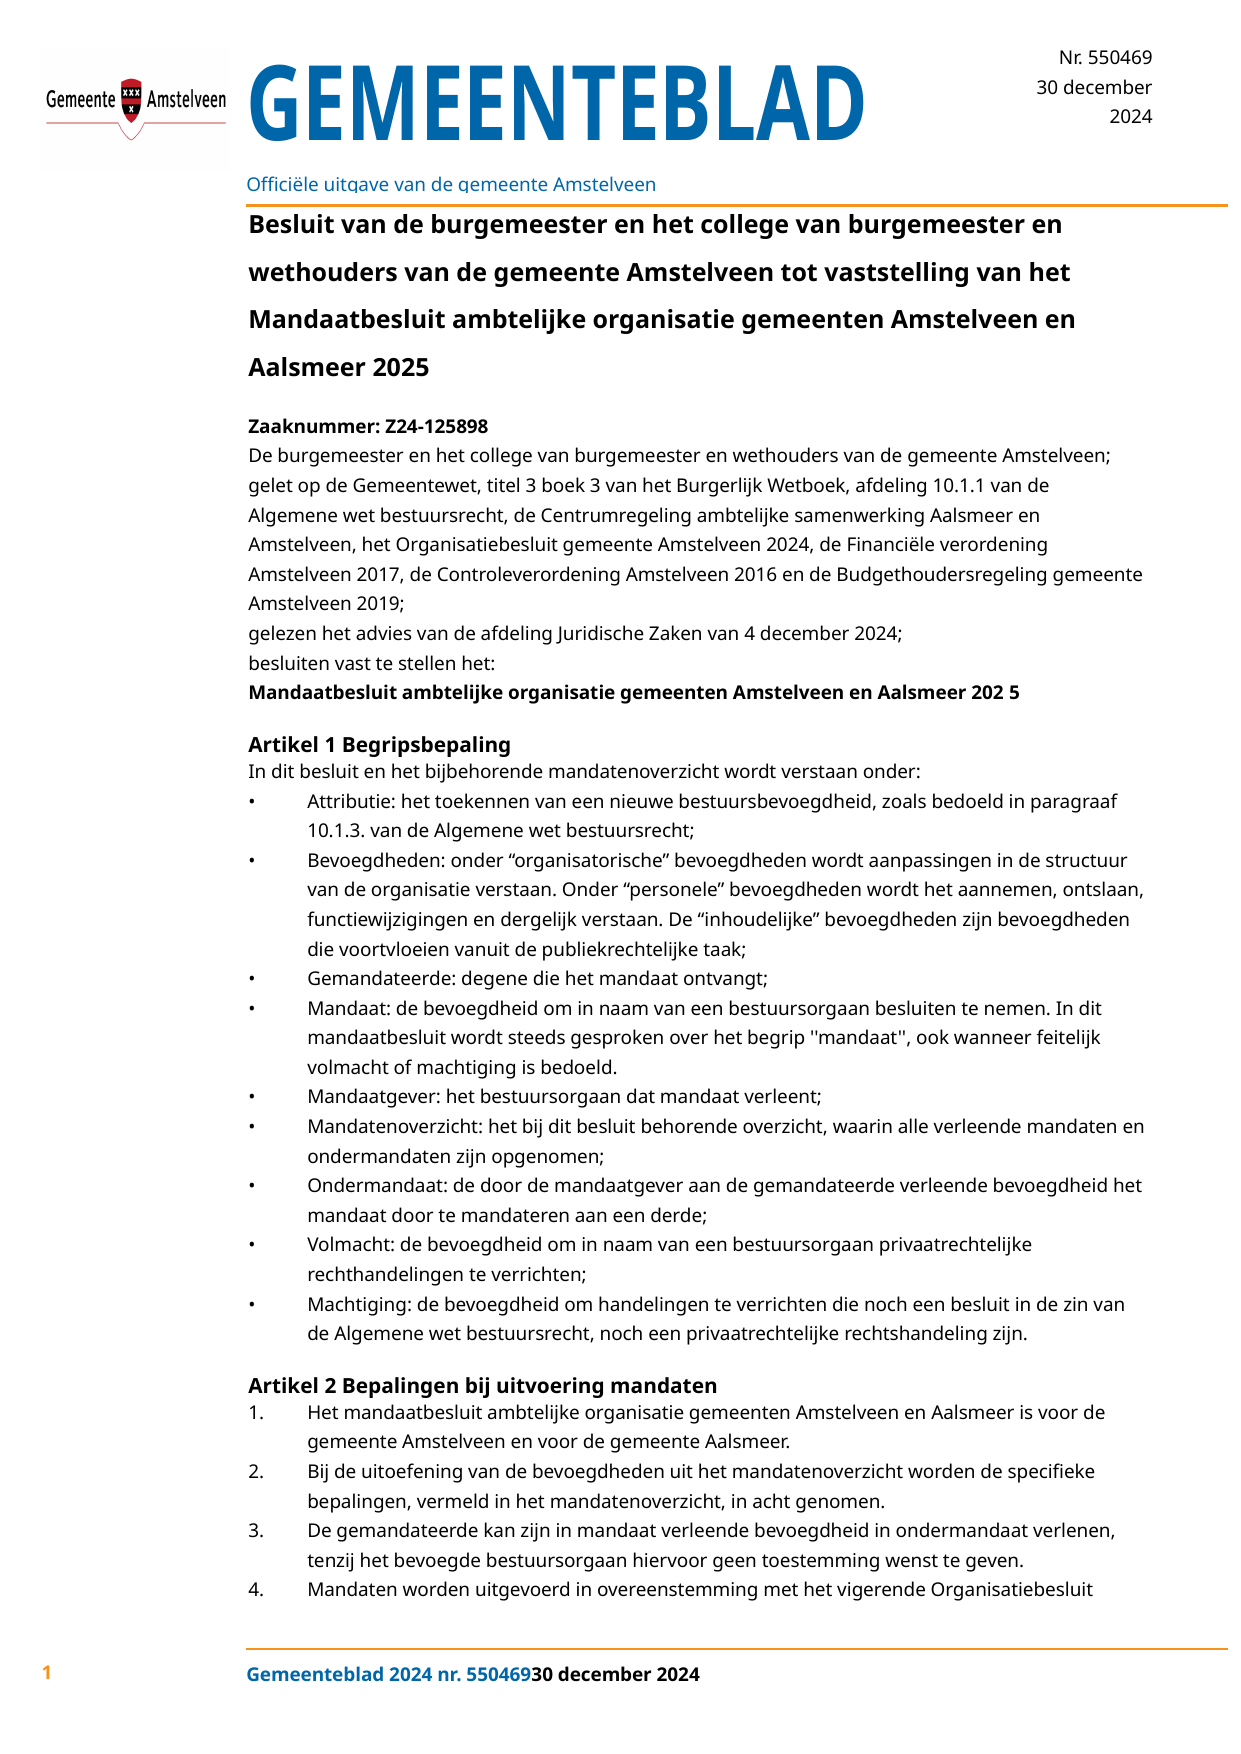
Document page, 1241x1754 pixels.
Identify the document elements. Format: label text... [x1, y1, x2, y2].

list Mandaatgever: het bestuursorgaan dat mandaat verleent; [248, 1084, 1152, 1109]
text Artikel 2 Bepalingen bij uitvoering mandaten [248, 1371, 1152, 1399]
text Algemene wet bestuursrecht, de Centrumregeling ambtelijke samenwerking Aalsmeer en [248, 502, 1152, 528]
list Bij de uitoefening van de bevoegdheden uit het mandatenoverzicht worden de specifieke bepalingen, vermeld in het mandatenoverzicht, in acht genomen. [248, 1458, 1152, 1514]
list Attributie: het toekennen van een nieuwe bestuursbevoegdheid, zoals bedoeld in paragraaf 10.1.3. van de Algemene wet bestuursrecht; [248, 788, 1152, 843]
list Mandatenoverzicht: het bij dit besluit behorende overzicht, waarin alle verleende mandaten en ondermandaten zijn opgenomen; [248, 1113, 1152, 1168]
text gelet op de Gemeentewet, titel 3 boek 3 van het Burgerlijk Wetboek, afdeling 10.1.1 van de [248, 472, 1152, 498]
text Besluit van de burgemeester en het college van burgemeester en wethouders van de gemeente Amstelveen tot vaststelling van het Mandaatbesluit ambtelijke organisatie gemeenten Amstelveen en Aalsmeer 2025 [248, 207, 1152, 384]
text Amstelveen, het Organisatiebesluit gemeente Amstelveen 2024, de Financiële verordening Amstelveen 2017, de Controleverordening Amstelveen 2016 en de Budgethoudersregeling gemeente Amstelveen 2019; [248, 531, 1152, 616]
text Zaaknummer: Z24-125898 [248, 413, 1152, 439]
list Mandaten worden uitgevoerd in overeenstemming met het vigerende Organisatiebesluit [248, 1577, 1152, 1602]
text Mandaatbesluit ambtelijke organisatie gemeenten Amstelveen en Aalsmeer 202 5 [248, 679, 1152, 705]
text In dit besluit en het bijbehorende mandatenoverzicht wordt verstaan onder: [248, 758, 1152, 784]
list Het mandaatbesluit ambtelijke organisatie gemeenten Amstelveen en Aalsmeer is voor de gemeente Amstelveen en voor de gemeente Aalsmeer. [248, 1399, 1152, 1454]
list Gemandateerde: degene die het mandaat ontvangt; [248, 965, 1152, 991]
text besluiten vast te stellen het: [248, 650, 1152, 676]
list Machtiging: de bevoegdheid om handelingen te verrichten die noch een besluit in de zin van de Algemene wet bestuursrecht, noch een privaatrechtelijke rechtshandeling zijn. [248, 1291, 1152, 1346]
text De burgemeester en het college van burgemeester en wethouders van de gemeente Amstelveen; [248, 443, 1152, 468]
list Volmacht: de bevoegdheid om in naam van een bestuursorgaan privaatrechtelijke rechthandelingen te verrichten; [248, 1232, 1152, 1287]
text Artikel 1 Begripsbepaling [248, 730, 1152, 758]
list Bevoegdheden: onder “organisatorische” bevoegdheden wordt aanpassingen in de structuur van de organisatie verstaan. Onder “personele” bevoegdheden wordt het aannemen, ontslaan, functiewijzigingen en dergelijk verstaan. De “inhoudelijke” bevoegdheden zijn bevoegdheden die voortvloeien vanuit de publiekrechtelijke taak; [248, 847, 1152, 961]
list De gemandateerde kan zijn in mandaat verleende bevoegdheid in ondermandaat verlenen, tenzij het bevoegde bestuursorgaan hiervoor geen toestemming wenst te geven. [248, 1517, 1152, 1573]
list Ondermandaat: de door de mandaatgever aan de gemandateerde verleende bevoegdheid het mandaat door te mandateren aan een derde; [248, 1172, 1152, 1228]
picture [41, 47, 231, 172]
list Mandaat: de bevoegdheid om in naam van een bestuursorgaan besluiten te nemen. In dit mandaatbesluit wordt steeds gesproken over het begrip ''mandaat'', ook wanneer feitelijk volmacht of machtiging is bedoeld. [248, 995, 1152, 1080]
text gelezen het advies van de afdeling Juridische Zaken van 4 december 2024; [248, 620, 1152, 646]
